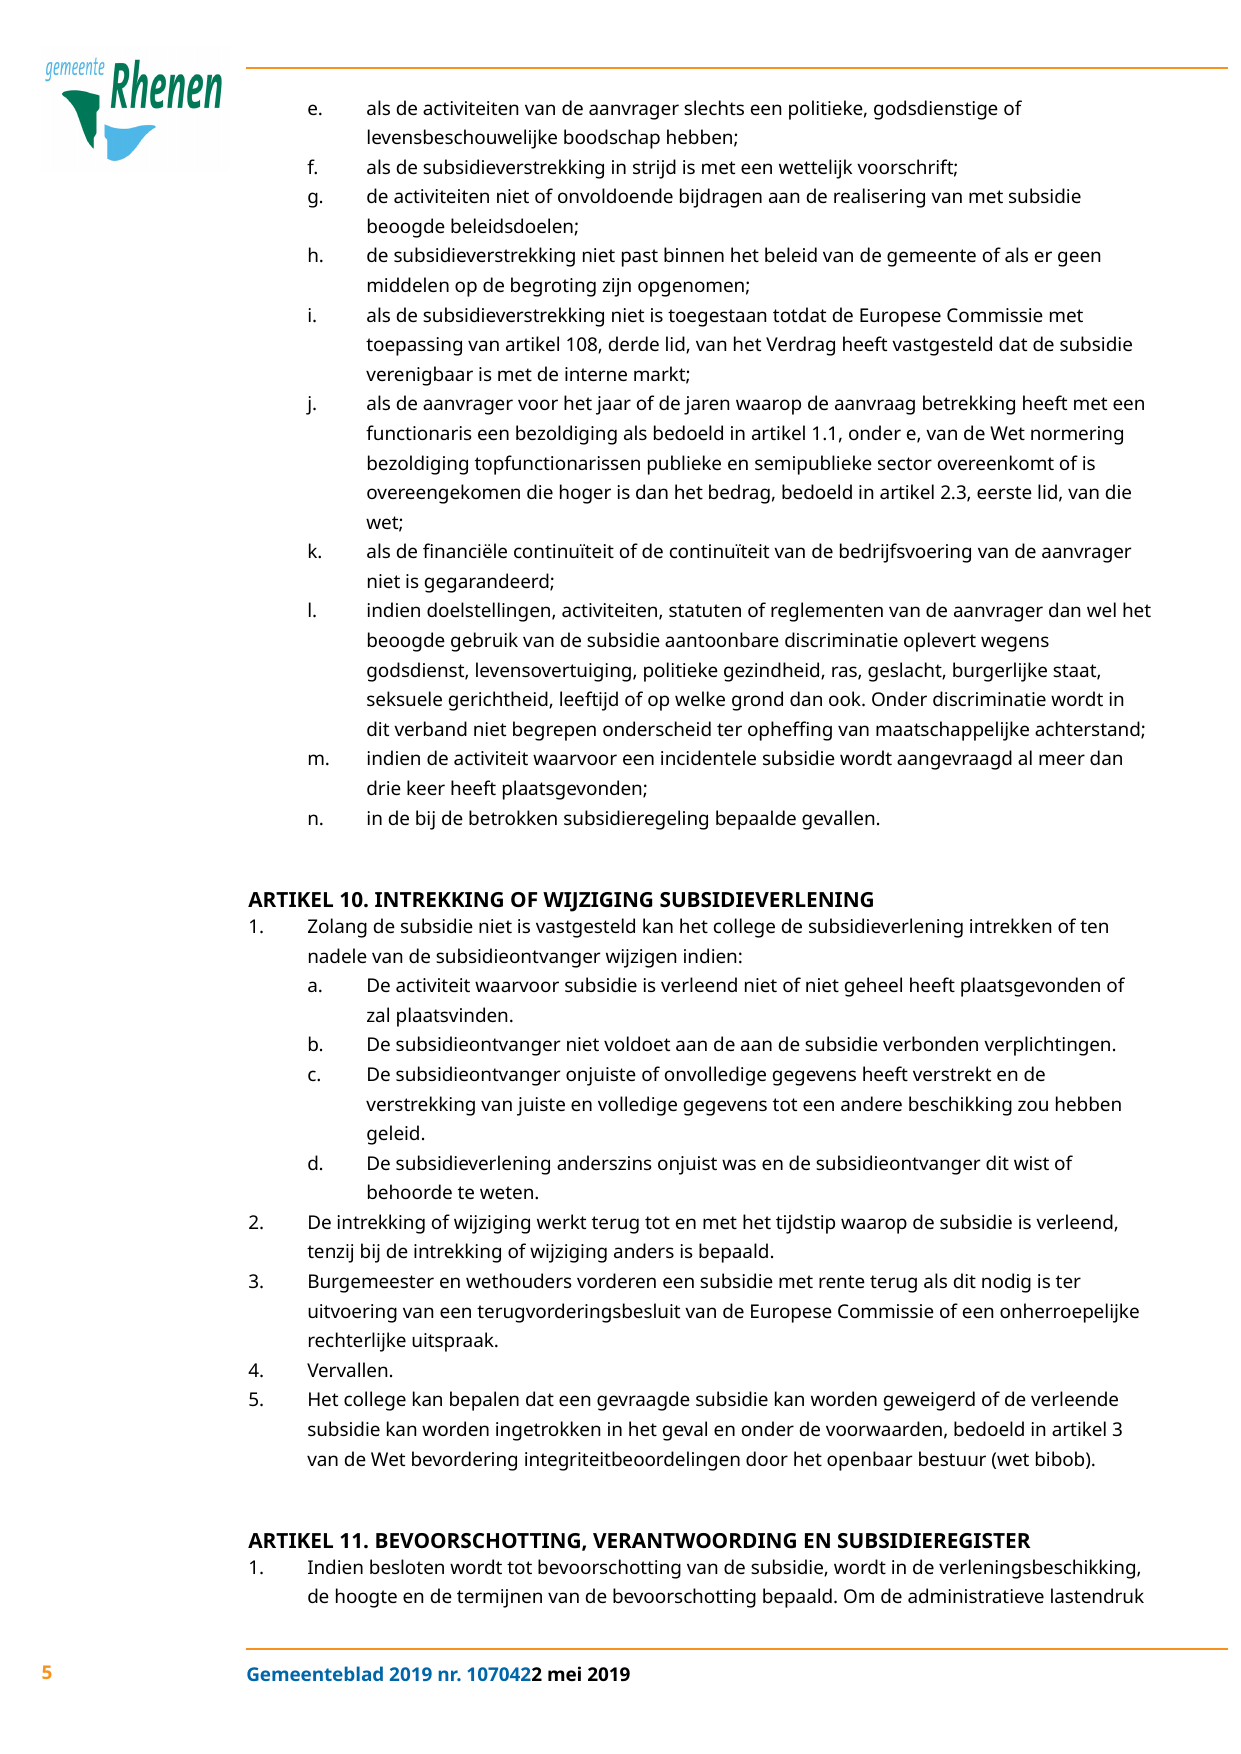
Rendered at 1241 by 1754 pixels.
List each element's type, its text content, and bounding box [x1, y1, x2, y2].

list als de activiteiten van de aanvrager slechts een politieke, godsdienstige of levensbeschouwelijke boodschap hebben; [307, 95, 1152, 150]
list de activiteiten niet of onvoldoende bijdragen aan de realisering van met subsidie beoogde beleidsdoelen; [307, 183, 1152, 239]
text ARTIKEL 10. INTREKKING OF WIJZIGING SUBSIDIEVERLENING [248, 885, 1152, 913]
list indien doelstellingen, activiteiten, statuten of reglementen van de aanvrager dan wel het beoogde gebruik van de subsidie aantoonbare discriminatie oplevert wegens godsdienst, levensovertuiging, politieke gezindheid, ras, geslacht, burgerlijke staat, seksuele gerichtheid, leeftijd of op welke grond dan ook. Onder discriminatie wordt in dit verband niet begrepen onderscheid ter opheffing van maatschappelijke achterstand; [307, 598, 1152, 742]
list de subsidieverstrekking niet past binnen het beleid van de gemeente of als er geen middelen op de begroting zijn opgenomen; [307, 243, 1152, 298]
list Burgemeester en wethouders vorderen een subsidie met rente terug als dit nodig is ter uitvoering van een terugvorderingsbesluit van de Europese Commissie of een onherroepelijke rechterlijke uitspraak. [248, 1268, 1152, 1353]
list De subsidieverlening anderszins onjuist was en de subsidieontvanger dit wist of behoorde te weten. [307, 1150, 1152, 1205]
list als de subsidieverstrekking in strijd is met een wettelijk voorschrift; [307, 154, 1152, 180]
list Indien besloten wordt tot bevoorschotting van de subsidie, wordt in de verleningsbeschikking, de hoogte en de termijnen van de bevoorschotting bepaald. Om de administratieve lastendruk [248, 1554, 1152, 1609]
list Zolang de subsidie niet is vastgesteld kan het college de subsidieverlening intrekken of ten nadele van de subsidieontvanger wijzigen indien: [248, 913, 1152, 968]
list De subsidieontvanger onjuiste of onvolledige gegevens heeft verstrekt en de verstrekking van juiste en volledige gegevens tot een andere beschikking zou hebben geleid. [307, 1061, 1152, 1146]
list als de aanvrager voor het jaar of de jaren waarop de aanvraag betrekking heeft met een functionaris een bezoldiging als bedoeld in artikel 1.1, onder e, van de Wet normering bezoldiging topfunctionarissen publieke en semipublieke sector overeenkomt of is overeengekomen die hoger is dan het bedrag, bedoeld in artikel 2.3, eerste lid, van die wet; [307, 391, 1152, 535]
list De subsidieontvanger niet voldoet aan de aan de subsidie verbonden verplichtingen. [307, 1032, 1152, 1057]
list in de bij de betrokken subsidieregeling bepaalde gevallen. [307, 805, 1152, 831]
list als de subsidieverstrekking niet is toegestaan totdat de Europese Commissie met toepassing van artikel 108, derde lid, van het Verdrag heeft vastgesteld dat de subsidie verenigbaar is met de interne markt; [307, 302, 1152, 387]
list als de financiële continuïteit of de continuïteit van de bedrijfsvoering van de aanvrager niet is gegarandeerd; [307, 538, 1152, 594]
picture [41, 47, 231, 172]
text ARTIKEL 11. BEVOORSCHOTTING, VERANTWOORDING EN SUBSIDIEREGISTER [248, 1526, 1152, 1554]
list Vervallen. [248, 1357, 1152, 1383]
list De intrekking of wijziging werkt terug tot en met het tijdstip waarop de subsidie is verleend, tenzij bij de intrekking of wijziging anders is bepaald. [248, 1209, 1152, 1264]
list indien de activiteit waarvoor een incidentele subsidie wordt aangevraagd al meer dan drie keer heeft plaatsgevonden; [307, 746, 1152, 801]
list Het college kan bepalen dat een gevraagde subsidie kan worden geweigerd of de verleende subsidie kan worden ingetrokken in het geval en onder de voorwaarden, bedoeld in artikel 3 van de Wet bevordering integriteitbeoordelingen door het openbaar bestuur (wet bibob). [248, 1387, 1152, 1471]
list De activiteit waarvoor subsidie is verleend niet of niet geheel heeft plaatsgevonden of zal plaatsvinden. [307, 972, 1152, 1028]
